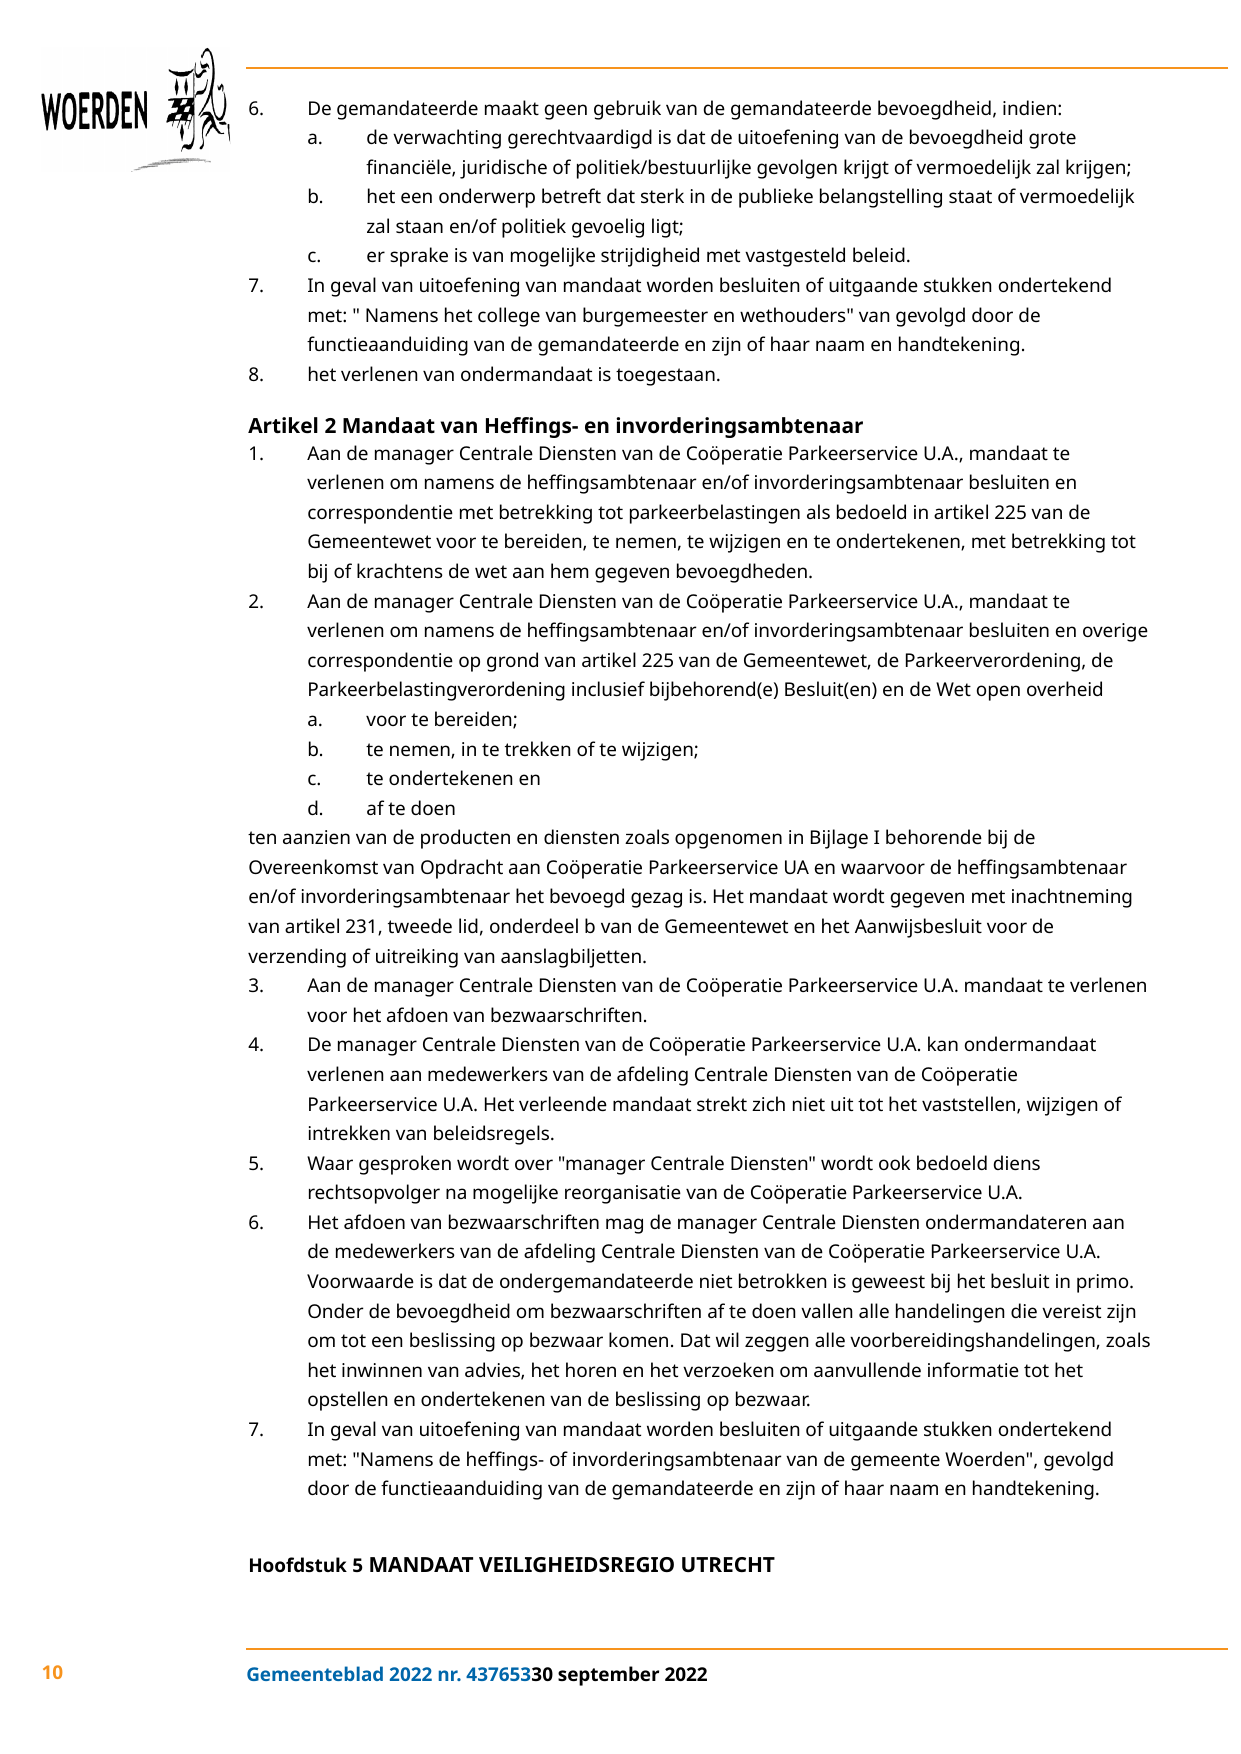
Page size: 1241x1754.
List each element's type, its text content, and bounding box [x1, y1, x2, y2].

list de verwachting gerechtvaardigd is dat de uitoefening van de bevoegdheid grote financiële, juridische of politiek/bestuurlijke gevolgen krijgt of vermoedelijk zal krijgen; [307, 124, 1152, 180]
text Artikel 2 Mandaat van Heffings- en invorderingsambtenaar [248, 411, 1152, 440]
list Waar gesproken wordt over "manager Centrale Diensten" wordt ook bedoeld diens rechtsopvolger na mogelijke reorganisatie van de Coöperatie Parkeerservice U.A. [248, 1150, 1152, 1205]
picture [41, 47, 231, 172]
list Aan de manager Centrale Diensten van de Coöperatie Parkeerservice U.A. mandaat te verlenen voor het afdoen van bezwaarschriften. [248, 972, 1152, 1028]
list Het afdoen van bezwaarschriften mag de manager Centrale Diensten ondermandateren aan de medewerkers van de afdeling Centrale Diensten van de Coöperatie Parkeerservice U.A. Voorwaarde is dat de ondergemandateerde niet betrokken is geweest bij het besluit in primo. Onder de bevoegdheid om bezwaarschriften af te doen vallen alle handelingen die vereist zijn om tot een beslissing op bezwaar komen. Dat wil zeggen alle voorbereidingshandelingen, zoals het inwinnen van advies, het horen en het verzoeken om aanvullende informatie tot het opstellen en ondertekenen van de beslissing op bezwaar. [248, 1209, 1152, 1412]
list Aan de manager Centrale Diensten van de Coöperatie Parkeerservice U.A., mandaat te verlenen om namens de heffingsambtenaar en/of invorderingsambtenaar besluiten en correspondentie met betrekking tot parkeerbelastingen als bedoeld in artikel 225 van de Gemeentewet voor te bereiden, te nemen, te wijzigen en te ondertekenen, met betrekking tot bij of krachtens de wet aan hem gegeven bevoegdheden. [248, 440, 1152, 584]
list het een onderwerp betreft dat sterk in de publieke belangstelling staat of vermoedelijk zal staan en/of politiek gevoelig ligt; [307, 183, 1152, 239]
list De gemandateerde maakt geen gebruik van de gemandateerde bevoegdheid, indien: [248, 95, 1152, 121]
list In geval van uitoefening van mandaat worden besluiten of uitgaande stukken ondertekend met: " Namens het college van burgemeester en wethouders" van gevolgd door de functieaanduiding van de gemandateerde en zijn of haar naam en handtekening. [248, 272, 1152, 357]
text Hoofdstuk 5 MANDAAT VEILIGHEIDSREGIO UTRECHT [248, 1551, 1152, 1579]
list het verlenen van ondermandaat is toegestaan. [248, 361, 1152, 387]
list voor te bereiden; [307, 706, 1152, 732]
list te nemen, in te trekken of te wijzigen; [307, 736, 1152, 761]
list te ondertekenen en [307, 765, 1152, 791]
list Aan de manager Centrale Diensten van de Coöperatie Parkeerservice U.A., mandaat te verlenen om namens de heffingsambtenaar en/of invorderingsambtenaar besluiten en overige correspondentie op grond van artikel 225 van de Gemeentewet, de Parkeerverordening, de Parkeerbelastingverordening inclusief bijbehorend(e) Besluit(en) en de Wet open overheid [248, 588, 1152, 702]
list De manager Centrale Diensten van de Coöperatie Parkeerservice U.A. kan ondermandaat verlenen aan medewerkers van de afdeling Centrale Diensten van de Coöperatie Parkeerservice U.A. Het verleende mandaat strekt zich niet uit tot het vaststellen, wijzigen of intrekken van beleidsregels. [248, 1032, 1152, 1146]
list In geval van uitoefening van mandaat worden besluiten of uitgaande stukken ondertekend met: "Namens de heffings- of invorderingsambtenaar van de gemeente Woerden", gevolgd door de functieaanduiding van de gemandateerde en zijn of haar naam en handtekening. [248, 1416, 1152, 1501]
text ten aanzien van de producten en diensten zoals opgenomen in Bijlage I behorende bij de Overeenkomst van Opdracht aan Coöperatie Parkeerservice UA en waarvoor de heffingsambtenaar en/of invorderingsambtenaar het bevoegd gezag is. Het mandaat wordt gegeven met inachtneming van artikel 231, tweede lid, onderdeel b van de Gemeentewet en het Aanwijsbesluit voor de verzending of uitreiking van aanslagbiljetten. [248, 824, 1152, 968]
list af te doen [307, 795, 1152, 821]
list er sprake is van mogelijke strijdigheid met vastgesteld beleid. [307, 243, 1152, 268]
